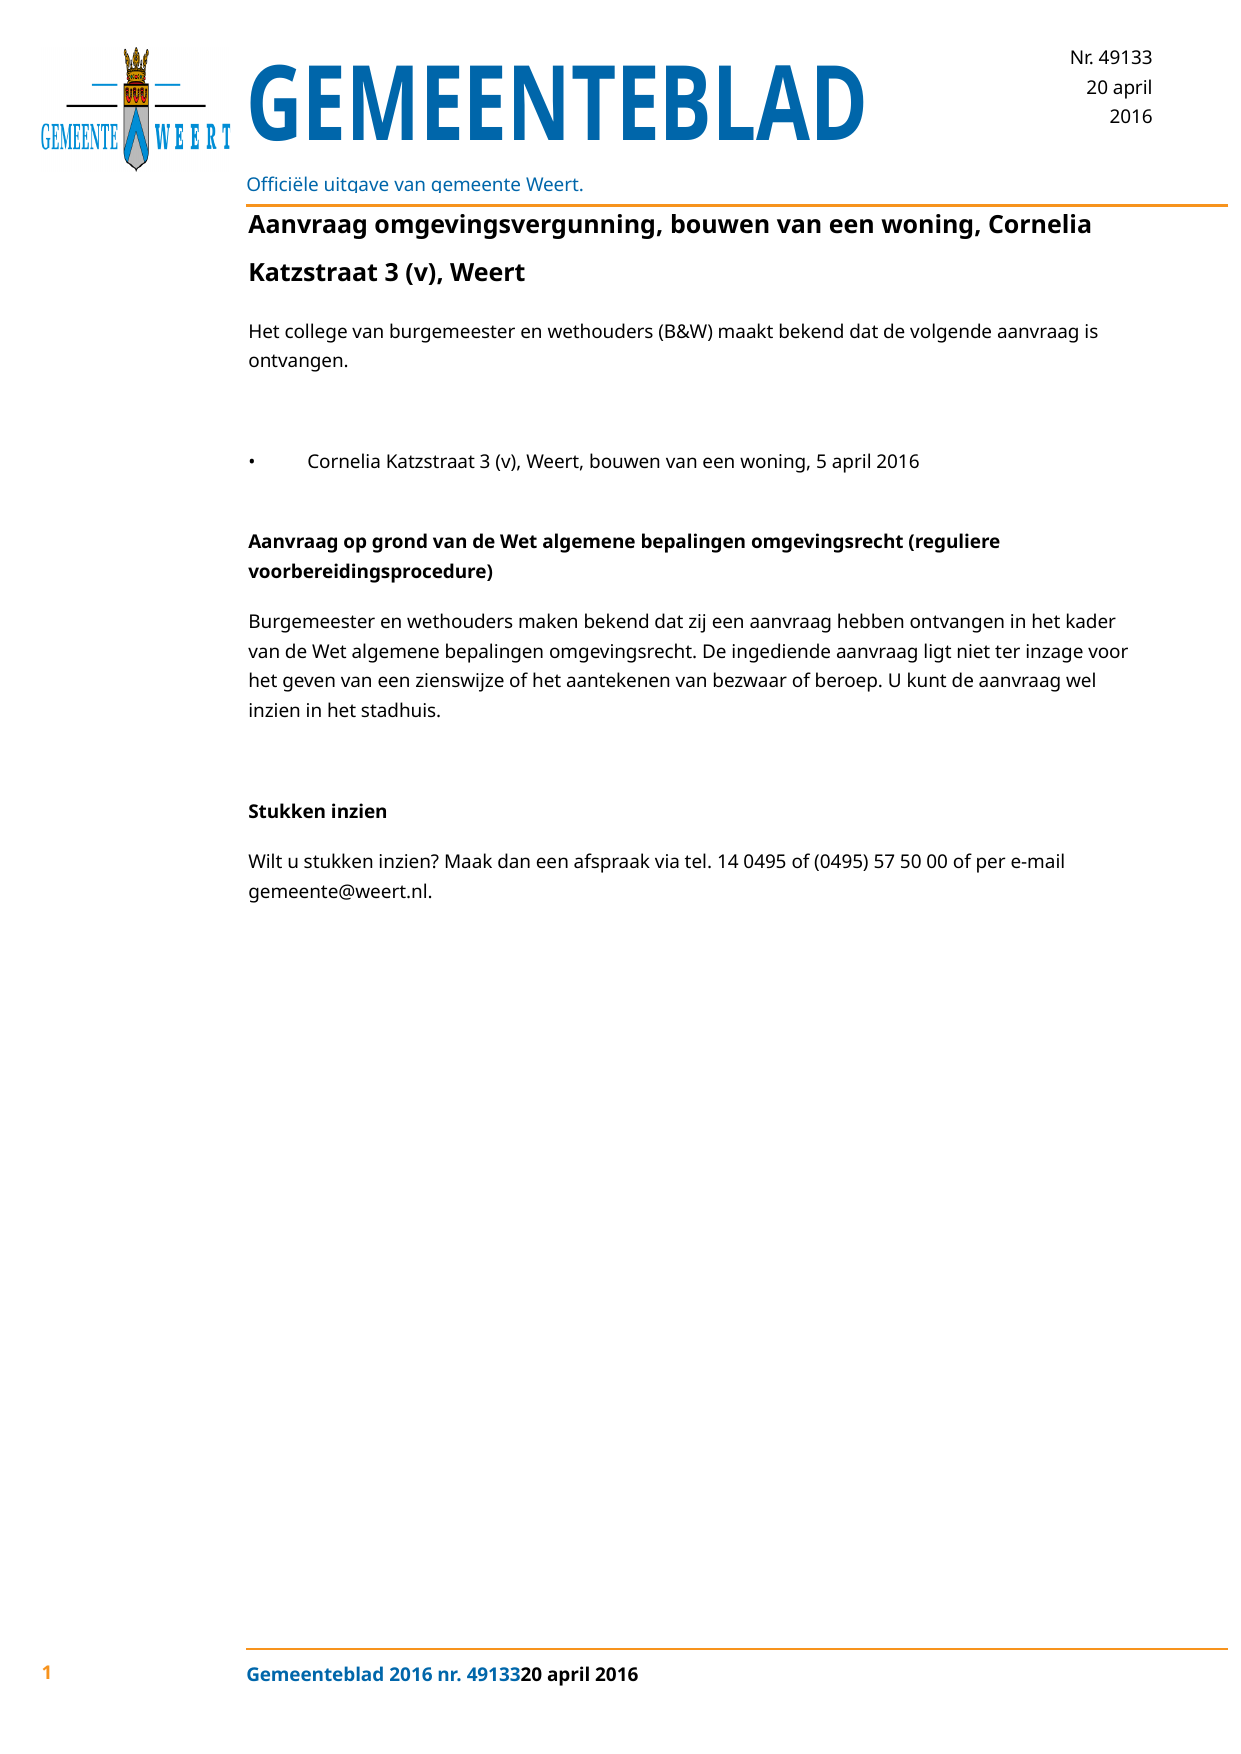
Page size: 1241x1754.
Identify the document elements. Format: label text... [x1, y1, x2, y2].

text Wilt u stukken inzien? Maak dan een afspraak via tel. 14 0495 of (0495) 57 50 00 of per e-mail gemeente@weert.nl. [248, 848, 1152, 904]
text Aanvraag omgevingsvergunning, bouwen van een woning, Cornelia Katzstraat 3 (v), Weert [248, 207, 1152, 288]
list Cornelia Katzstraat 3 (v), Weert, bouwen van een woning, 5 april 2016 [248, 448, 1152, 474]
text Burgemeester en wethouders maken bekend dat zij een aanvraag hebben ontvangen in het kader van de Wet algemene bepalingen omgevingsrecht. De ingediende aanvraag ligt niet ter inzage voor het geven van een zienswijze of het aantekenen van bezwaar of beroep. U kunt de aanvraag wel inzien in het stadhuis. [248, 608, 1152, 723]
text Aanvraag op grond van de Wet algemene bepalingen omgevingsrecht (reguliere voorbereidingsprocedure) [248, 528, 1152, 584]
text Stukken inzien [248, 798, 1152, 824]
picture [41, 47, 231, 172]
text Het college van burgemeester en wethouders (B&W) maakt bekend dat de volgende aanvraag is ontvangen. [248, 318, 1152, 373]
